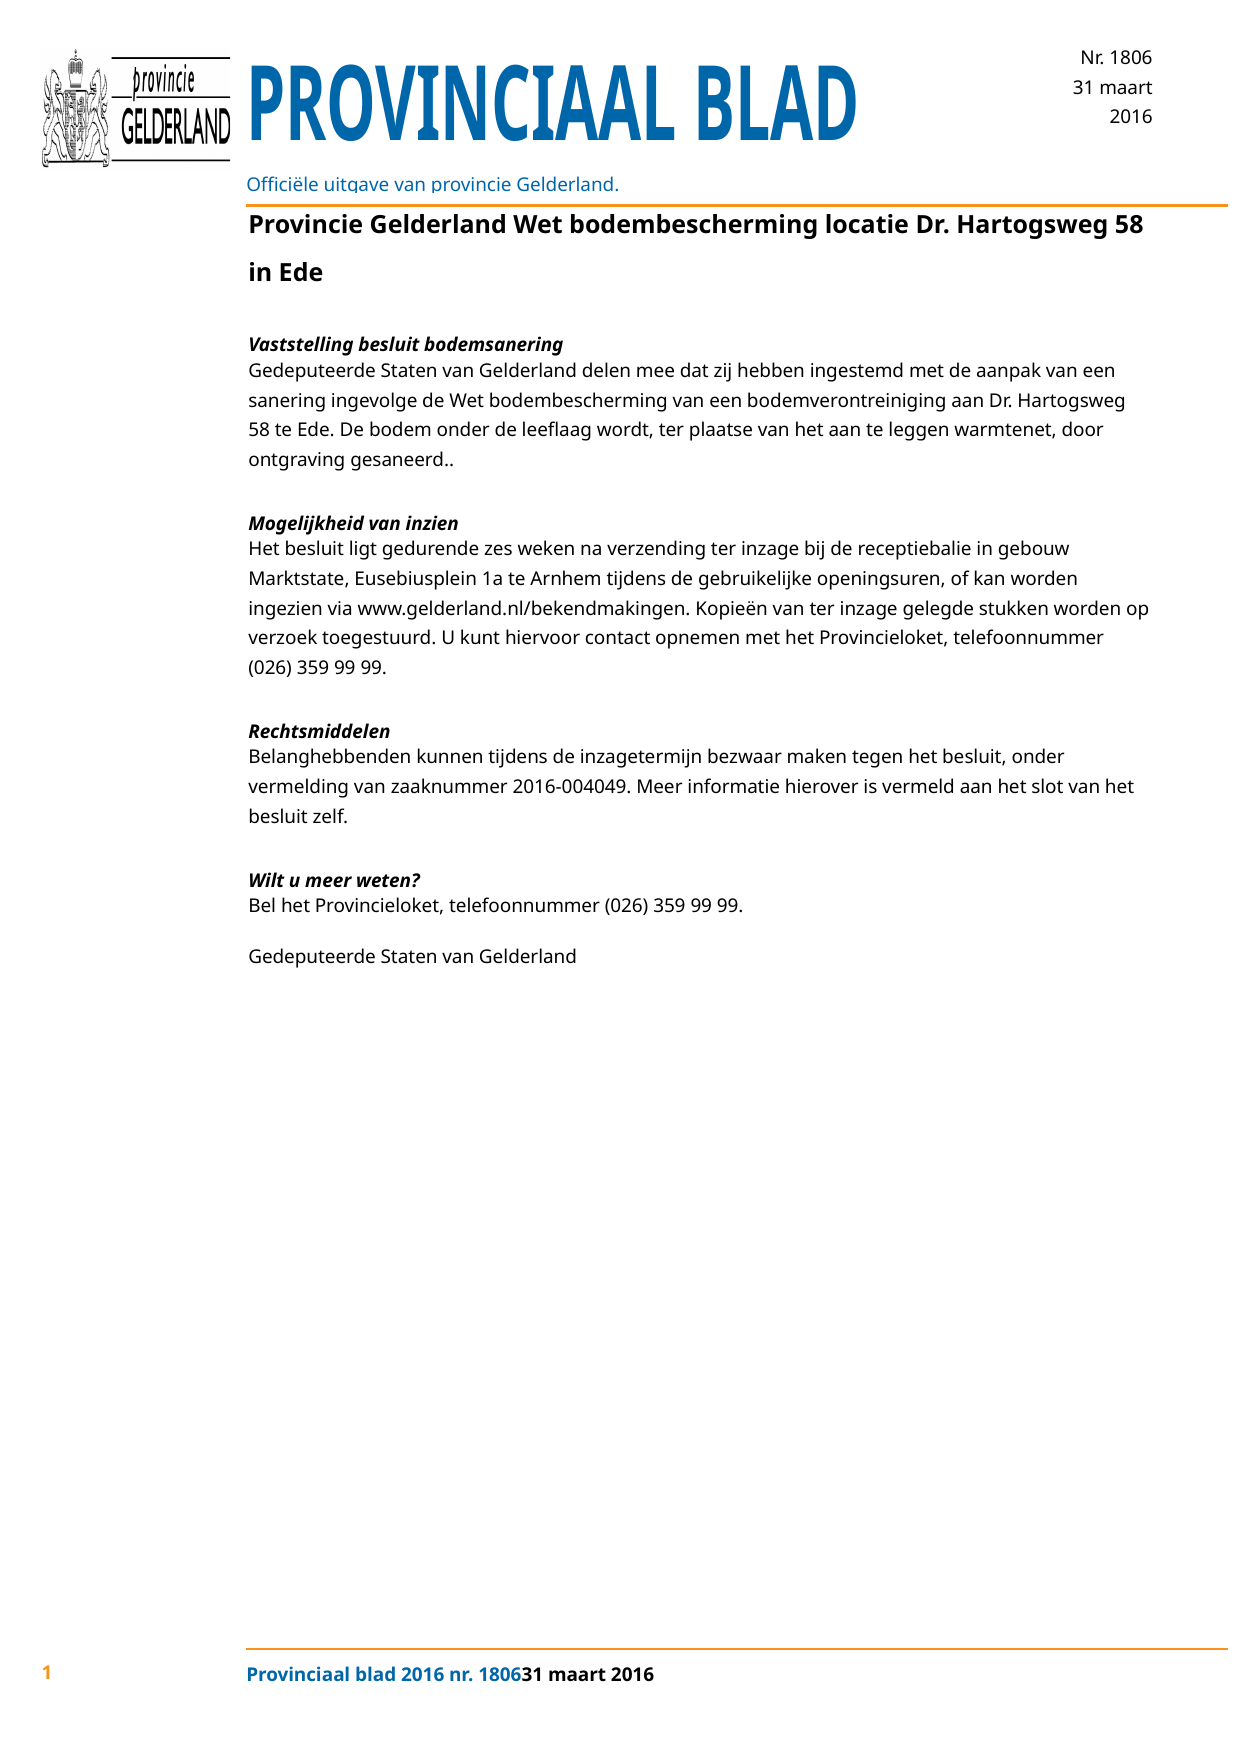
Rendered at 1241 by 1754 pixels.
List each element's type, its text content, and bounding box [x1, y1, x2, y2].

text Mogelijkheid van inzien [248, 510, 1152, 536]
text Provincie Gelderland Wet bodembescherming locatie Dr. Hartogsweg 58 in Ede [248, 207, 1152, 288]
text Rechtsmiddelen [248, 718, 1152, 744]
text Wilt u meer weten? [248, 867, 1152, 892]
text Gedeputeerde Staten van Gelderland [248, 943, 1152, 969]
text Het besluit ligt gedurende zes weken na verzending ter inzage bij de receptiebalie in gebouw Marktstate, Eusebiusplein 1a te Arnhem tijdens de gebruikelijke openingsuren, of kan worden ingezien via www.gelderland.nl/bekendmakingen. Kopieën van ter inzage gelegde stukken worden op verzoek toegestuurd. U kunt hiervoor contact opnemen met het Provincieloket, telefoonnummer (026) 359 99 99. [248, 536, 1152, 680]
picture [41, 47, 231, 172]
text Gedeputeerde Staten van Gelderland delen mee dat zij hebben ingestemd met de aanpak van een sanering ingevolge de Wet bodembescherming van een bodemverontreiniging aan Dr. Hartogsweg 58 te Ede. De bodem onder de leeflaag wordt, ter plaatse van het aan te leggen warmtenet, door ontgraving gesaneerd.. [248, 357, 1152, 472]
text Bel het Provincieloket, telefoonnummer (026) 359 99 99. [248, 892, 1152, 918]
text Belanghebbenden kunnen tijdens de inzagetermijn bezwaar maken tegen het besluit, onder vermelding van zaaknummer 2016-004049. Meer informatie hierover is vermeld aan het slot van het besluit zelf. [248, 744, 1152, 828]
text Vaststelling besluit bodemsanering [248, 331, 1152, 357]
